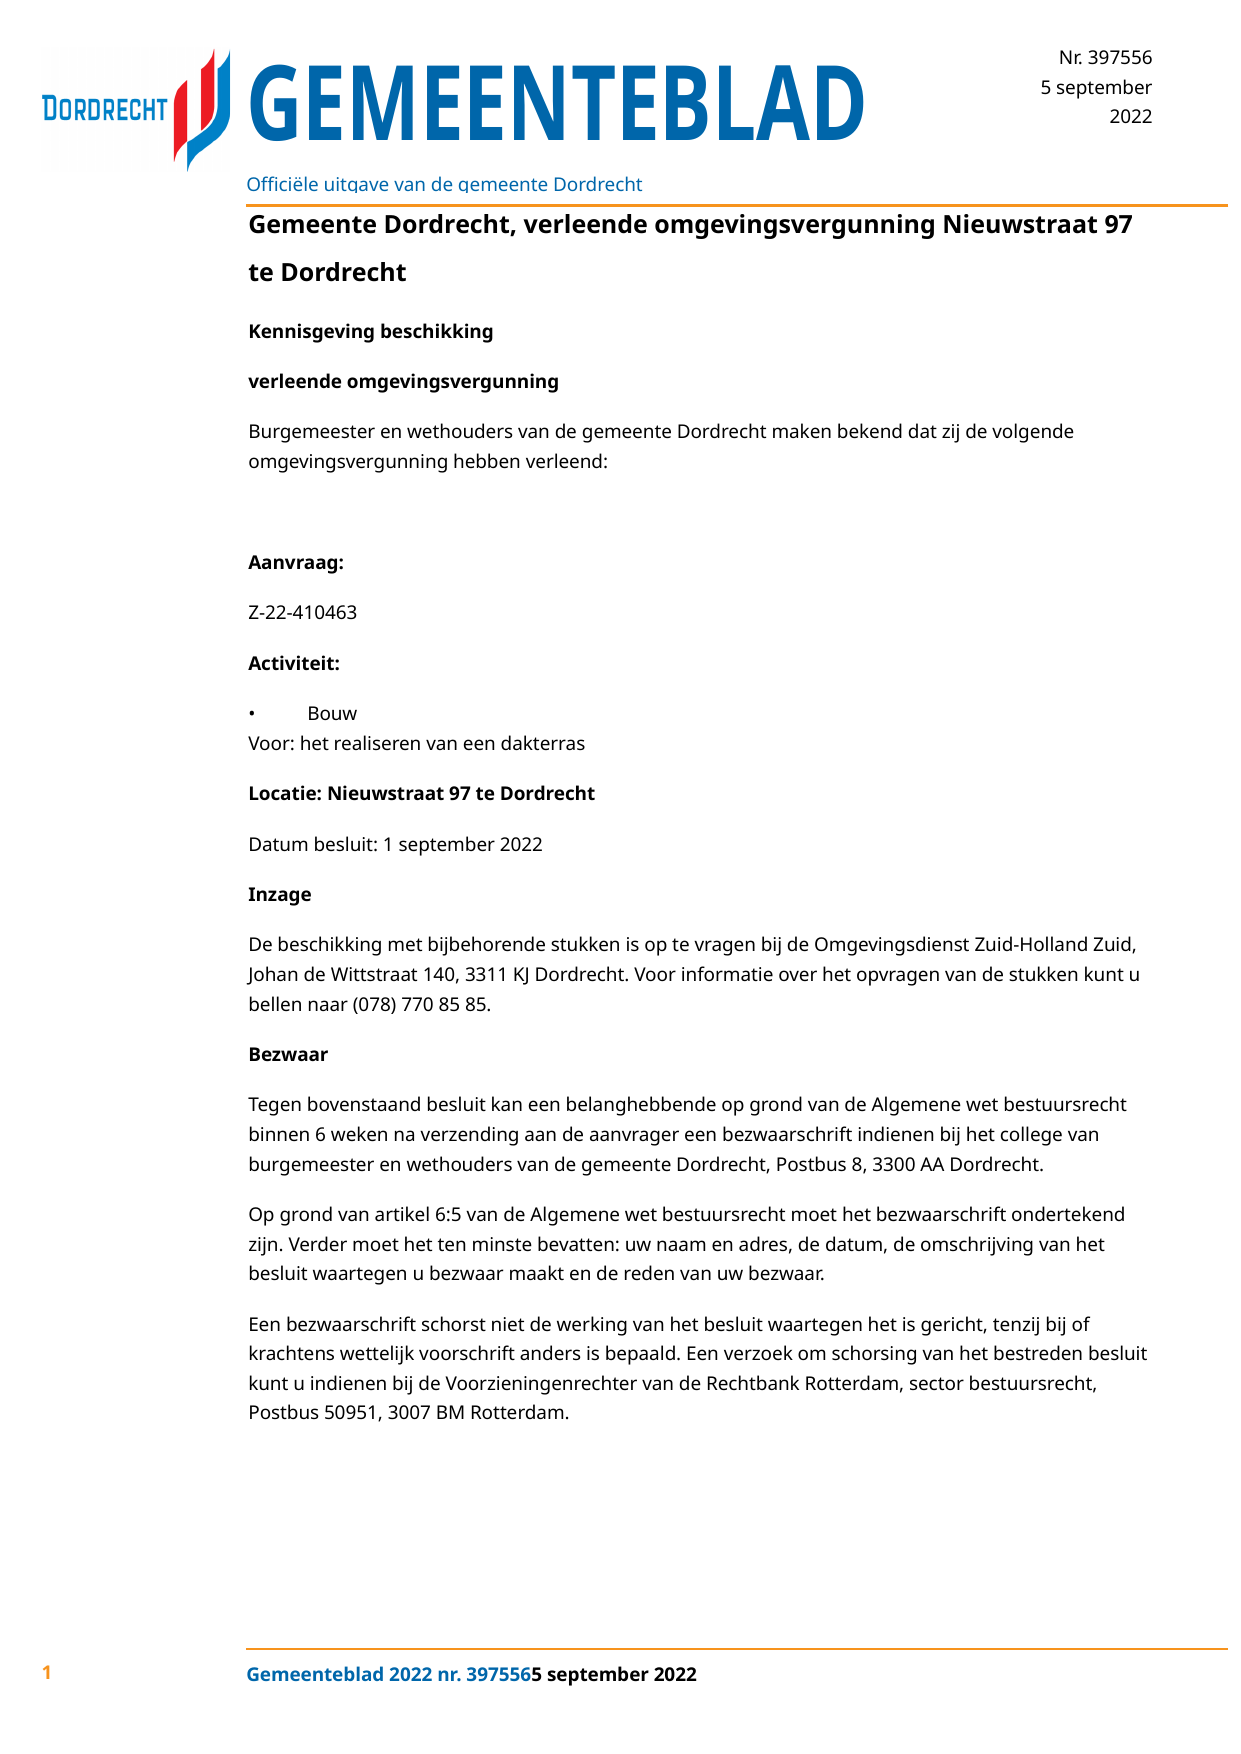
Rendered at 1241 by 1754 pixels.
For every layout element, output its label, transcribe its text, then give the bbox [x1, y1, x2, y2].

text Gemeente Dordrecht, verleende omgevingsvergunning Nieuwstraat 97 te Dordrecht [248, 207, 1152, 288]
text Kennisgeving beschikking [248, 318, 1152, 344]
text Bezwaar [248, 1041, 1152, 1067]
text Z-22-410463 [248, 599, 1152, 625]
text Aanvraag: [248, 549, 1152, 575]
text Activiteit: [248, 650, 1152, 676]
text De beschikking met bijbehorende stukken is op te vragen bij de Omgevingsdienst Zuid-Holland Zuid, Johan de Wittstraat 140, 3311 KJ Dordrecht. Voor informatie over het opvragen van de stukken kunt u bellen naar (078) 770 85 85. [248, 932, 1152, 1017]
text Locatie: Nieuwstraat 97 te Dordrecht [248, 780, 1152, 806]
text Op grond van artikel 6:5 van de Algemene wet bestuursrecht moet het bezwaarschrift ondertekend zijn. Verder moet het ten minste bevatten: uw naam en adres, de datum, de omschrijving van het besluit waartegen u bezwaar maakt en de reden van uw bezwaar. [248, 1201, 1152, 1286]
text Inzage [248, 881, 1152, 907]
list Bouw [248, 700, 1152, 726]
text verleende omgevingsvergunning [248, 368, 1152, 394]
text Voor: het realiseren van een dakterras [248, 730, 1152, 756]
picture [41, 47, 231, 172]
text Een bezwaarschrift schorst niet de werking van het besluit waartegen het is gericht, tenzij bij of krachtens wettelijk voorschrift anders is bepaald. Een verzoek om schorsing van het bestreden besluit kunt u indienen bij de Voorzieningenrechter van de Rechtbank Rotterdam, sector bestuursrecht, Postbus 50951, 3007 BM Rotterdam. [248, 1311, 1152, 1425]
text Tegen bovenstaand besluit kan een belanghebbende op grond van de Algemene wet bestuursrecht binnen 6 weken na verzending aan de aanvrager een bezwaarschrift indienen bij het college van burgemeester en wethouders van de gemeente Dordrecht, Postbus 8, 3300 AA Dordrecht. [248, 1092, 1152, 1177]
text Datum besluit: 1 september 2022 [248, 831, 1152, 857]
text Burgemeester en wethouders van de gemeente Dordrecht maken bekend dat zij de volgende omgevingsvergunning hebben verleend: [248, 419, 1152, 474]
